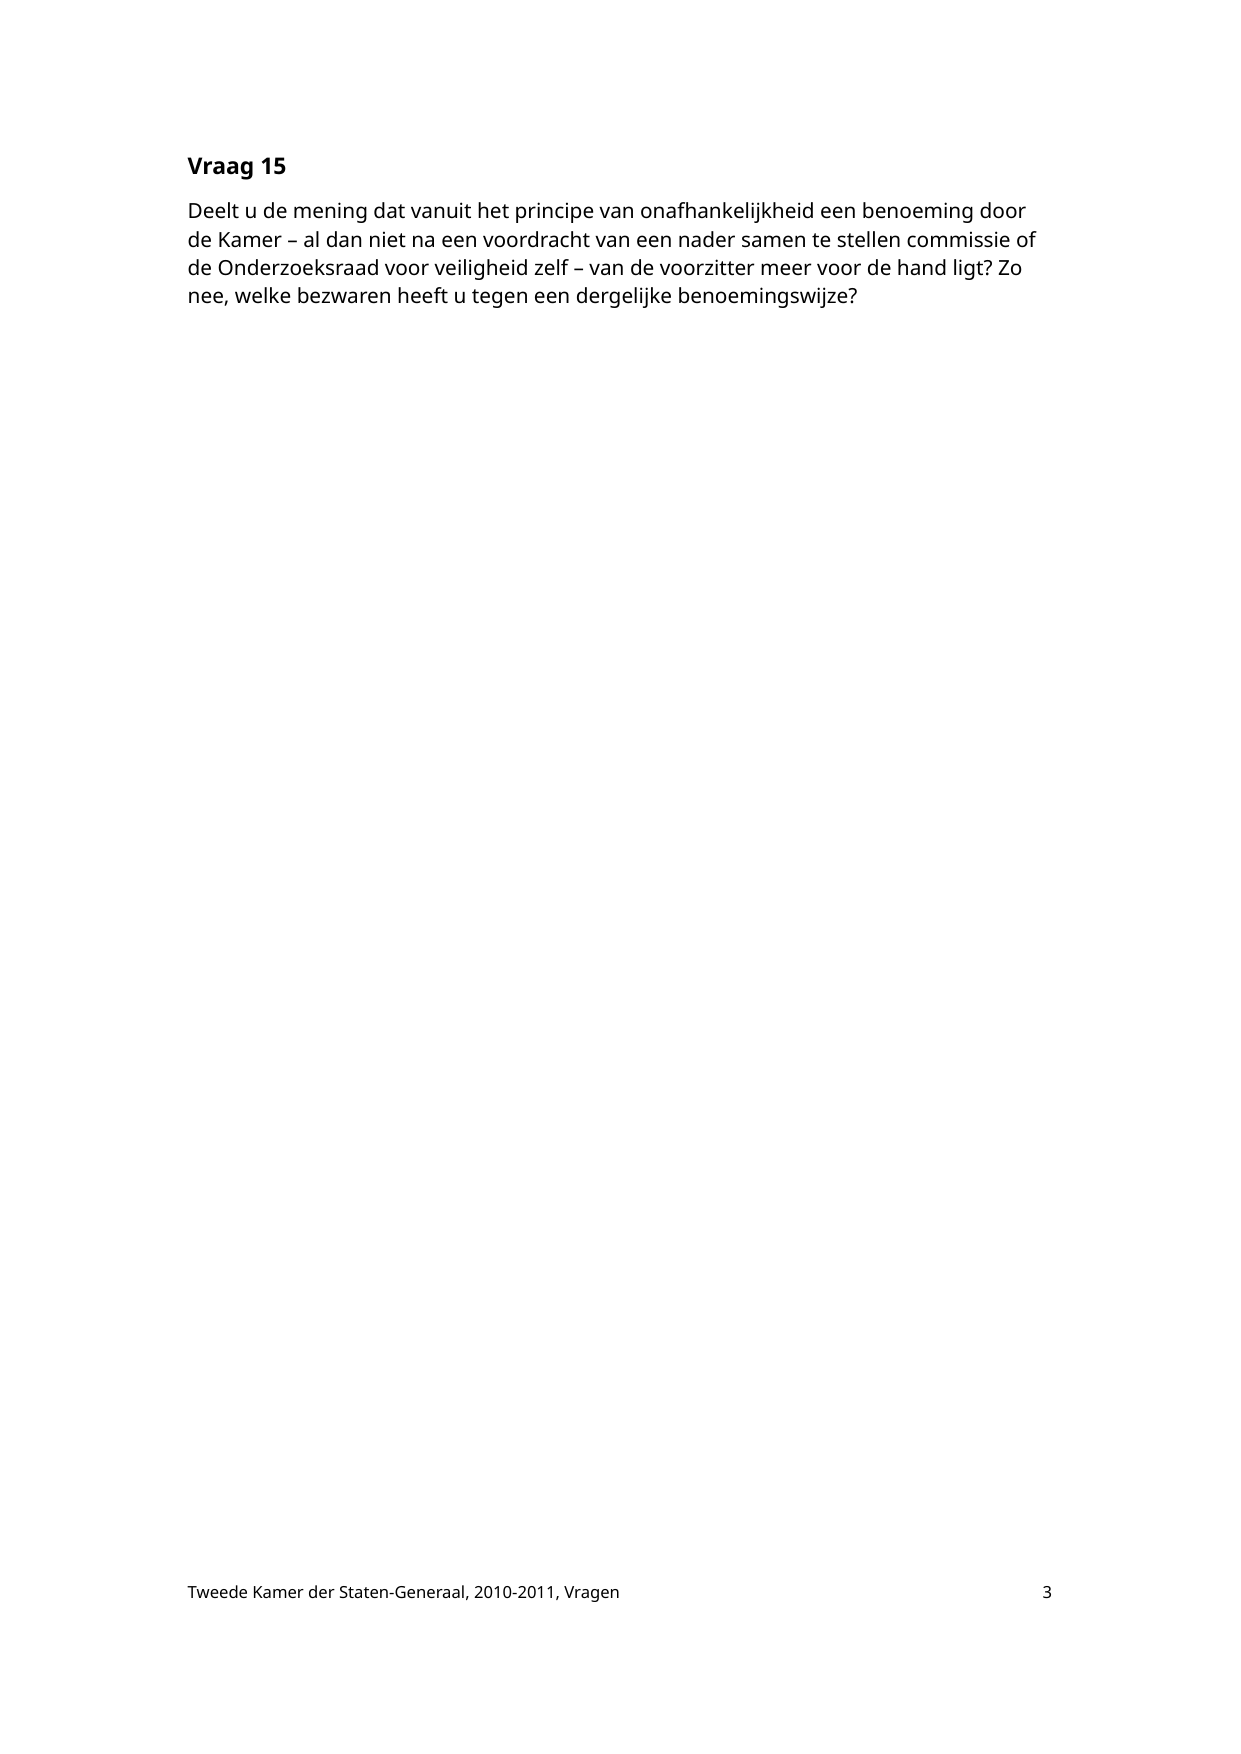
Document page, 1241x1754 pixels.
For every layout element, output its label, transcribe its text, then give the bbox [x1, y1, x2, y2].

text Deelt u de mening dat vanuit het principe van onafhankelijkheid een benoeming door de Kamer – al dan niet na een voordracht van een nader samen te stellen commissie of de Onderzoeksraad voor veiligheid zelf – van de voorzitter meer voor de hand ligt? Zo nee, welke bezwaren heeft u tegen een dergelijke benoemingswijze? [187, 196, 1053, 310]
subtitle Vraag 15 [187, 150, 1053, 181]
